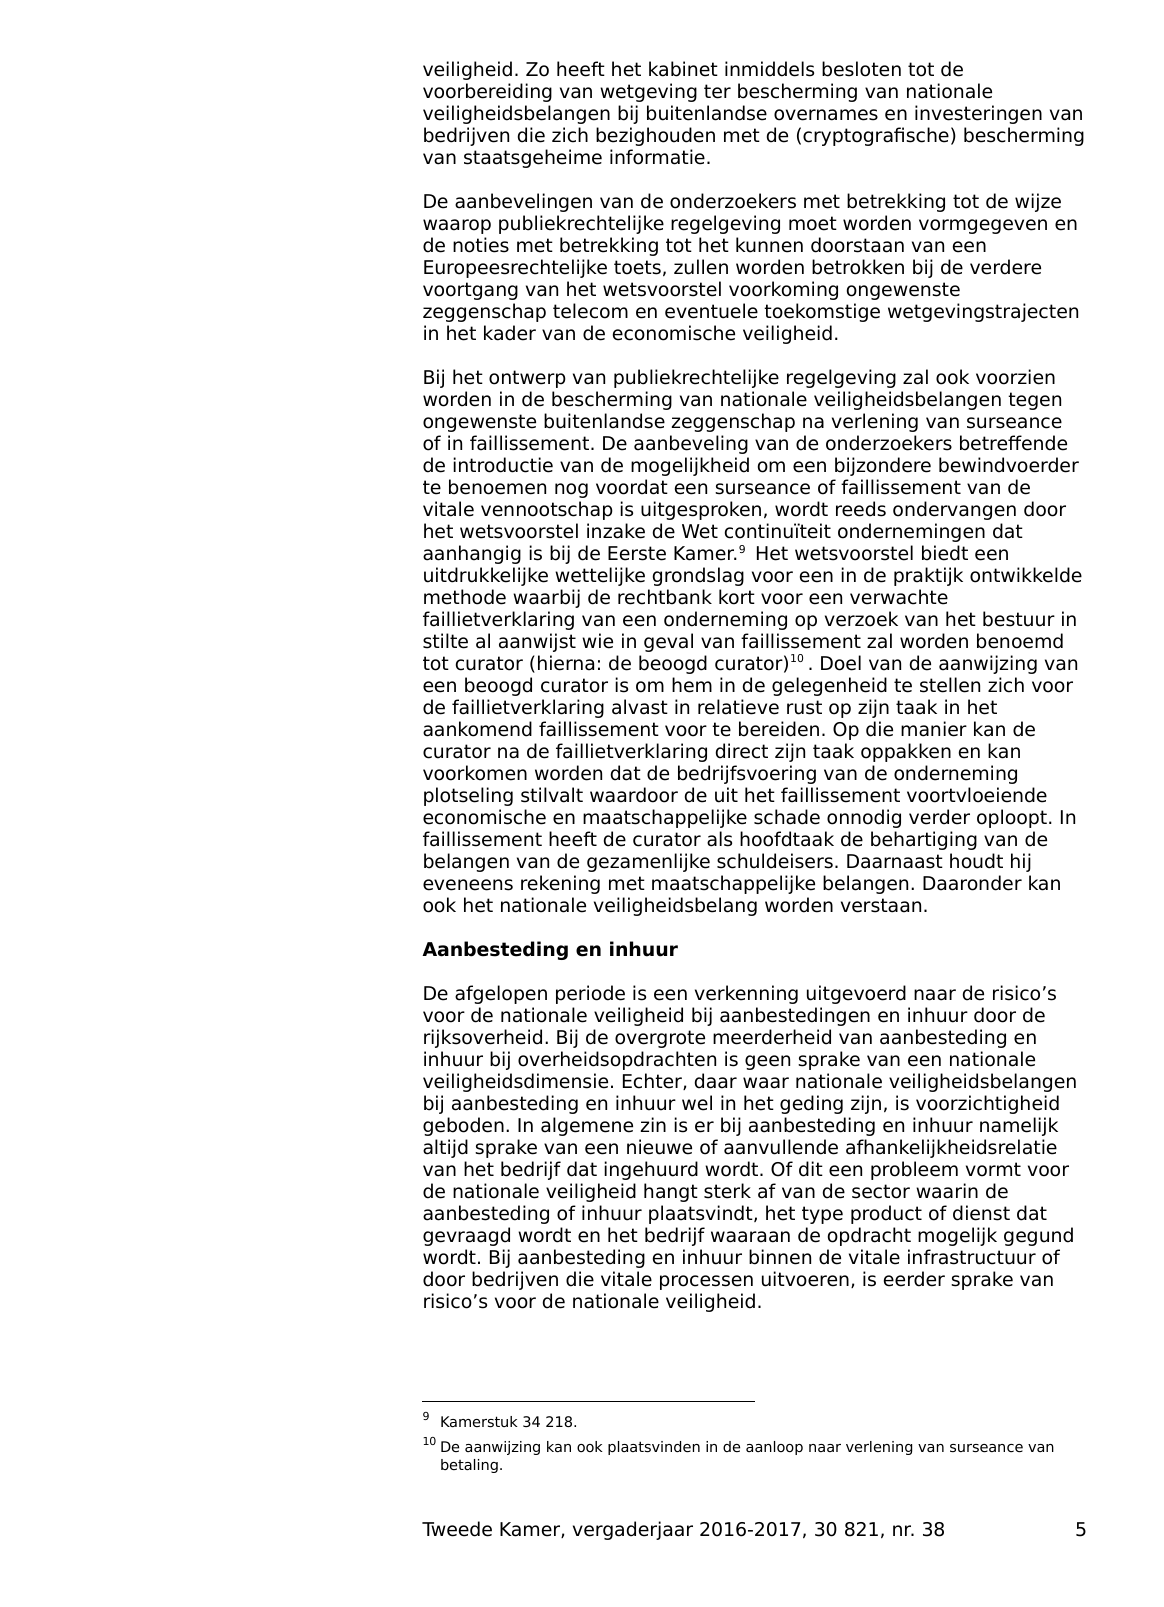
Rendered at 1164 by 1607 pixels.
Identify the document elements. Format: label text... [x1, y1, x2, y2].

subtitle Aanbesteding en inhuur [422, 939, 1087, 961]
text De aanwijzing kan ook plaatsvinden in de aanloop naar verlening van surseance van betaling. [422, 1435, 1087, 1474]
text De afgelopen periode is een verkenning uitgevoerd naar de risico’s voor de nationale veiligheid bij aanbestedingen en inhuur door de rijksoverheid. Bij de overgrote meerderheid van aanbesteding en inhuur bij overheidsopdrachten is geen sprake van een nationale veiligheidsdimensie. Echter, daar waar nationale veiligheidsbelangen bij aanbesteding en inhuur wel in het geding zijn, is voorzichtigheid geboden. In algemene zin is er bij aanbesteding en inhuur namelijk altijd sprake van een nieuwe of aanvullende afhankelijkheidsrelatie van het bedrijf dat ingehuurd wordt. Of dit een probleem vormt voor de nationale veiligheid hangt sterk af van de sector waarin de aanbesteding of inhuur plaatsvindt, het type product of dienst dat gevraagd wordt en het bedrijf waaraan de opdracht mogelijk gegund wordt. Bij aanbesteding en inhuur binnen de vitale infrastructuur of door bedrijven die vitale processen uitvoeren, is eerder sprake van risico’s voor de nationale veiligheid. [422, 983, 1087, 1313]
text De aanbevelingen van de onderzoekers met betrekking tot de wijze waarop publiekrechtelijke regelgeving moet worden vormgegeven en de noties met betrekking tot het kunnen doorstaan van een Europeesrechtelijke toets, zullen worden betrokken bij de verdere voortgang van het wetsvoorstel voorkoming ongewenste zeggenschap telecom en eventuele toekomstige wetgevingstrajecten in het kader van de economische veiligheid. [422, 191, 1087, 345]
text veiligheid. Zo heeft het kabinet inmiddels besloten tot de voorbereiding van wetgeving ter bescherming van nationale veiligheidsbelangen bij buitenlandse overnames en investeringen van bedrijven die zich bezighouden met de (cryptografische) bescherming van staatsgeheime informatie. [422, 59, 1087, 169]
text Bij het ontwerp van publiekrechtelijke regelgeving zal ook voorzien worden in de bescherming van nationale veiligheidsbelangen tegen ongewenste buitenlandse zeggenschap na verlening van surseance of in faillissement. De aanbeveling van de onderzoekers betreffende de introductie van de mogelijkheid om een bijzondere bewindvoerder te benoemen nog voordat een surseance of faillissement van de vitale vennootschap is uitgesproken, wordt reeds ondervangen door het wetsvoorstel inzake de Wet continuïteit ondernemingen dat aanhangig is bij de Eerste Kamer. Het wetsvoorstel biedt een uitdrukkelijke wettelijke grondslag voor een in de praktijk ontwikkelde methode waarbij de rechtbank kort voor een verwachte faillietverklaring van een onderneming op verzoek van het bestuur in stilte al aanwijst wie in geval van faillissement zal worden benoemd tot curator (hierna: de beoogd curator). Doel van de aanwijzing van een beoogd curator is om hem in de gelegenheid te stellen zich voor de faillietverklaring alvast in relatieve rust op zijn taak in het aankomend faillissement voor te bereiden. Op die manier kan de curator na de faillietverklaring direct zijn taak oppakken en kan voorkomen worden dat de bedrijfsvoering van de onderneming plotseling stilvalt waardoor de uit het faillissement voortvloeiende economische en maatschappelijke schade onnodig verder oploopt. In faillissement heeft de curator als hoofdtaak de behartiging van de belangen van de gezamenlijke schuldeisers. Daarnaast houdt hij eveneens rekening met maatschappelijke belangen. Daaronder kan ook het nationale veiligheidsbelang worden verstaan. [422, 367, 1087, 917]
text Kamerstuk 34 218. [422, 1410, 1087, 1432]
